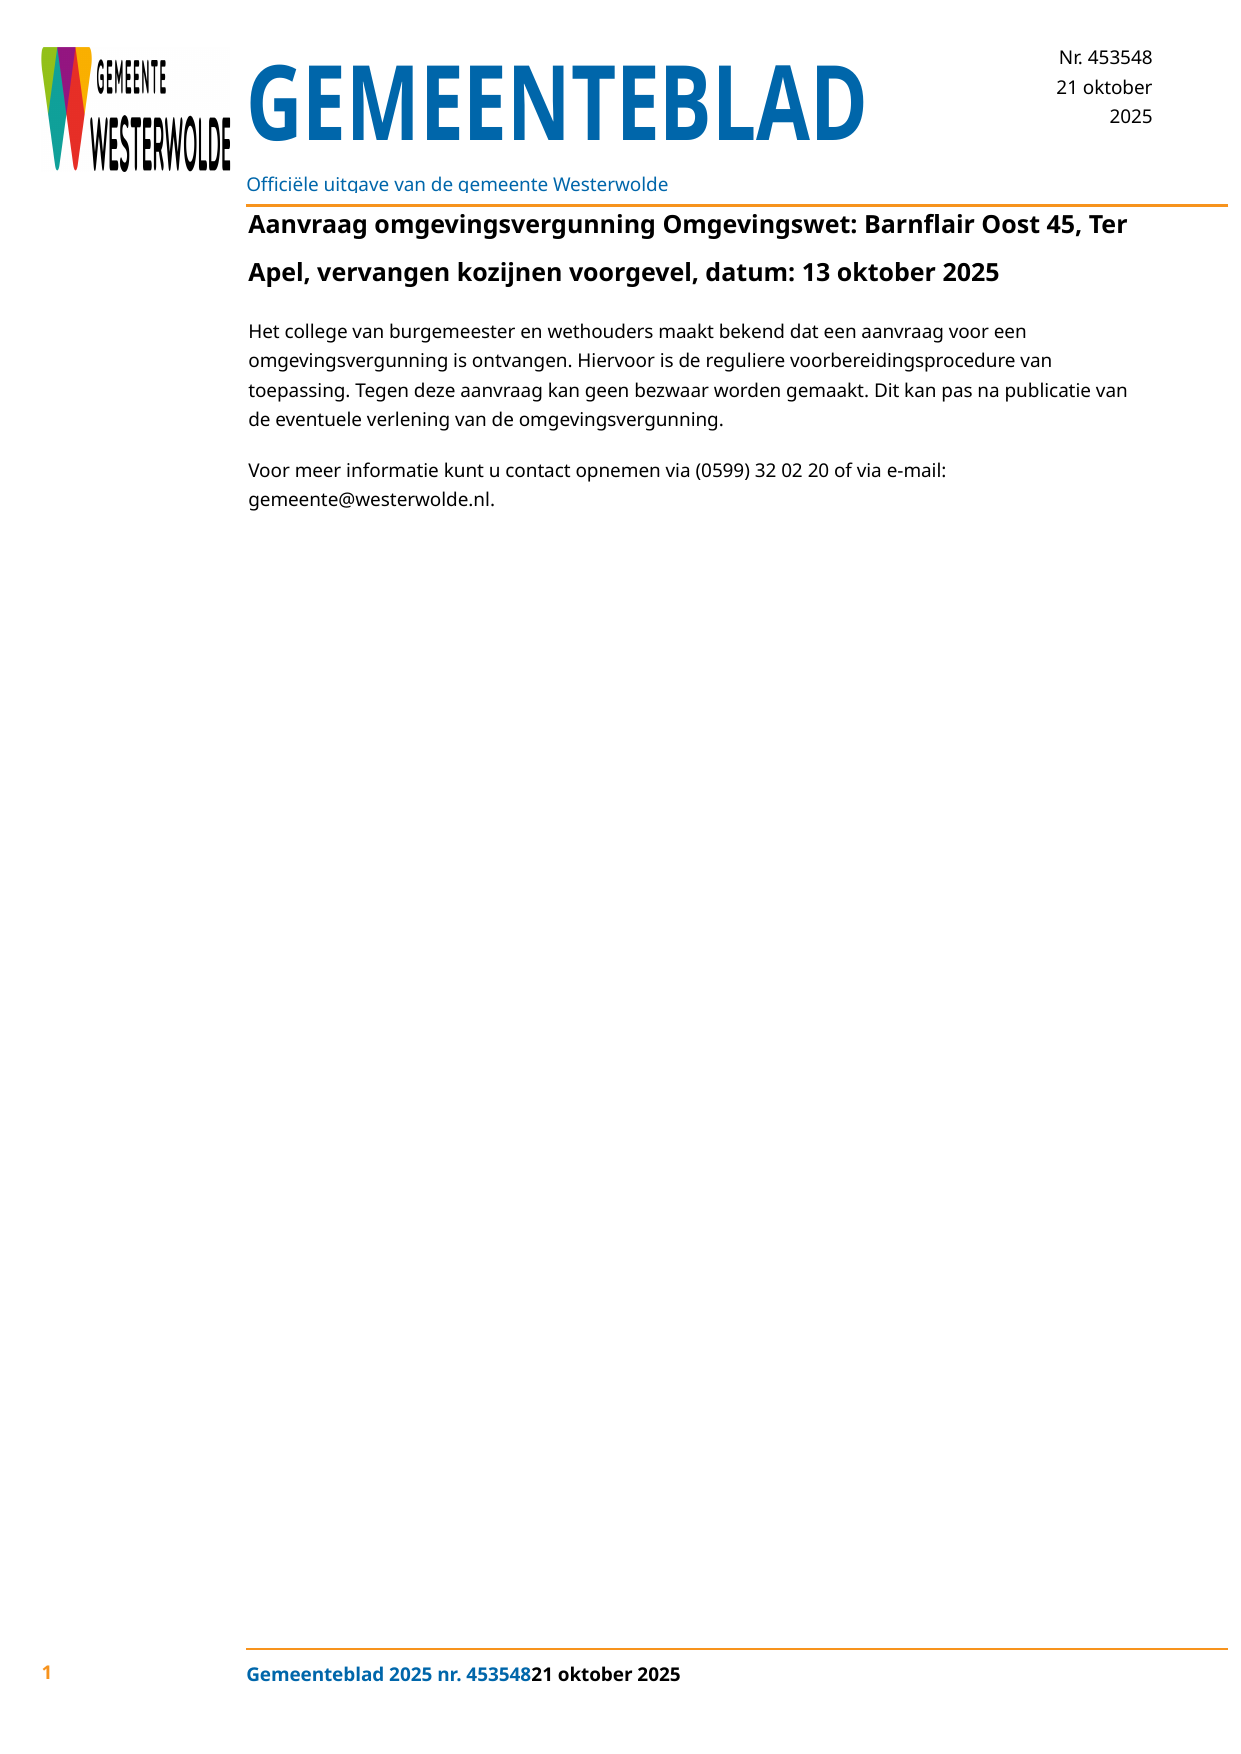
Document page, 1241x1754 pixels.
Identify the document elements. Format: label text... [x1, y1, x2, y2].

text Voor meer informatie kunt u contact opnemen via (0599) 32 02 20 of via e-mail: gemeente@westerwolde.nl. [248, 457, 1152, 512]
text Het college van burgemeester en wethouders maakt bekend dat een aanvraag voor een omgevingsvergunning is ontvangen. Hiervoor is de reguliere voorbereidingsprocedure van toepassing. Tegen deze aanvraag kan geen bezwaar worden gemaakt. Dit kan pas na publicatie van de eventuele verlening van de omgevingsvergunning. [248, 318, 1152, 432]
picture [41, 47, 231, 172]
text Aanvraag omgevingsvergunning Omgevingswet: Barnflair Oost 45, Ter Apel, vervangen kozijnen voorgevel, datum: 13 oktober 2025 [248, 207, 1152, 288]
